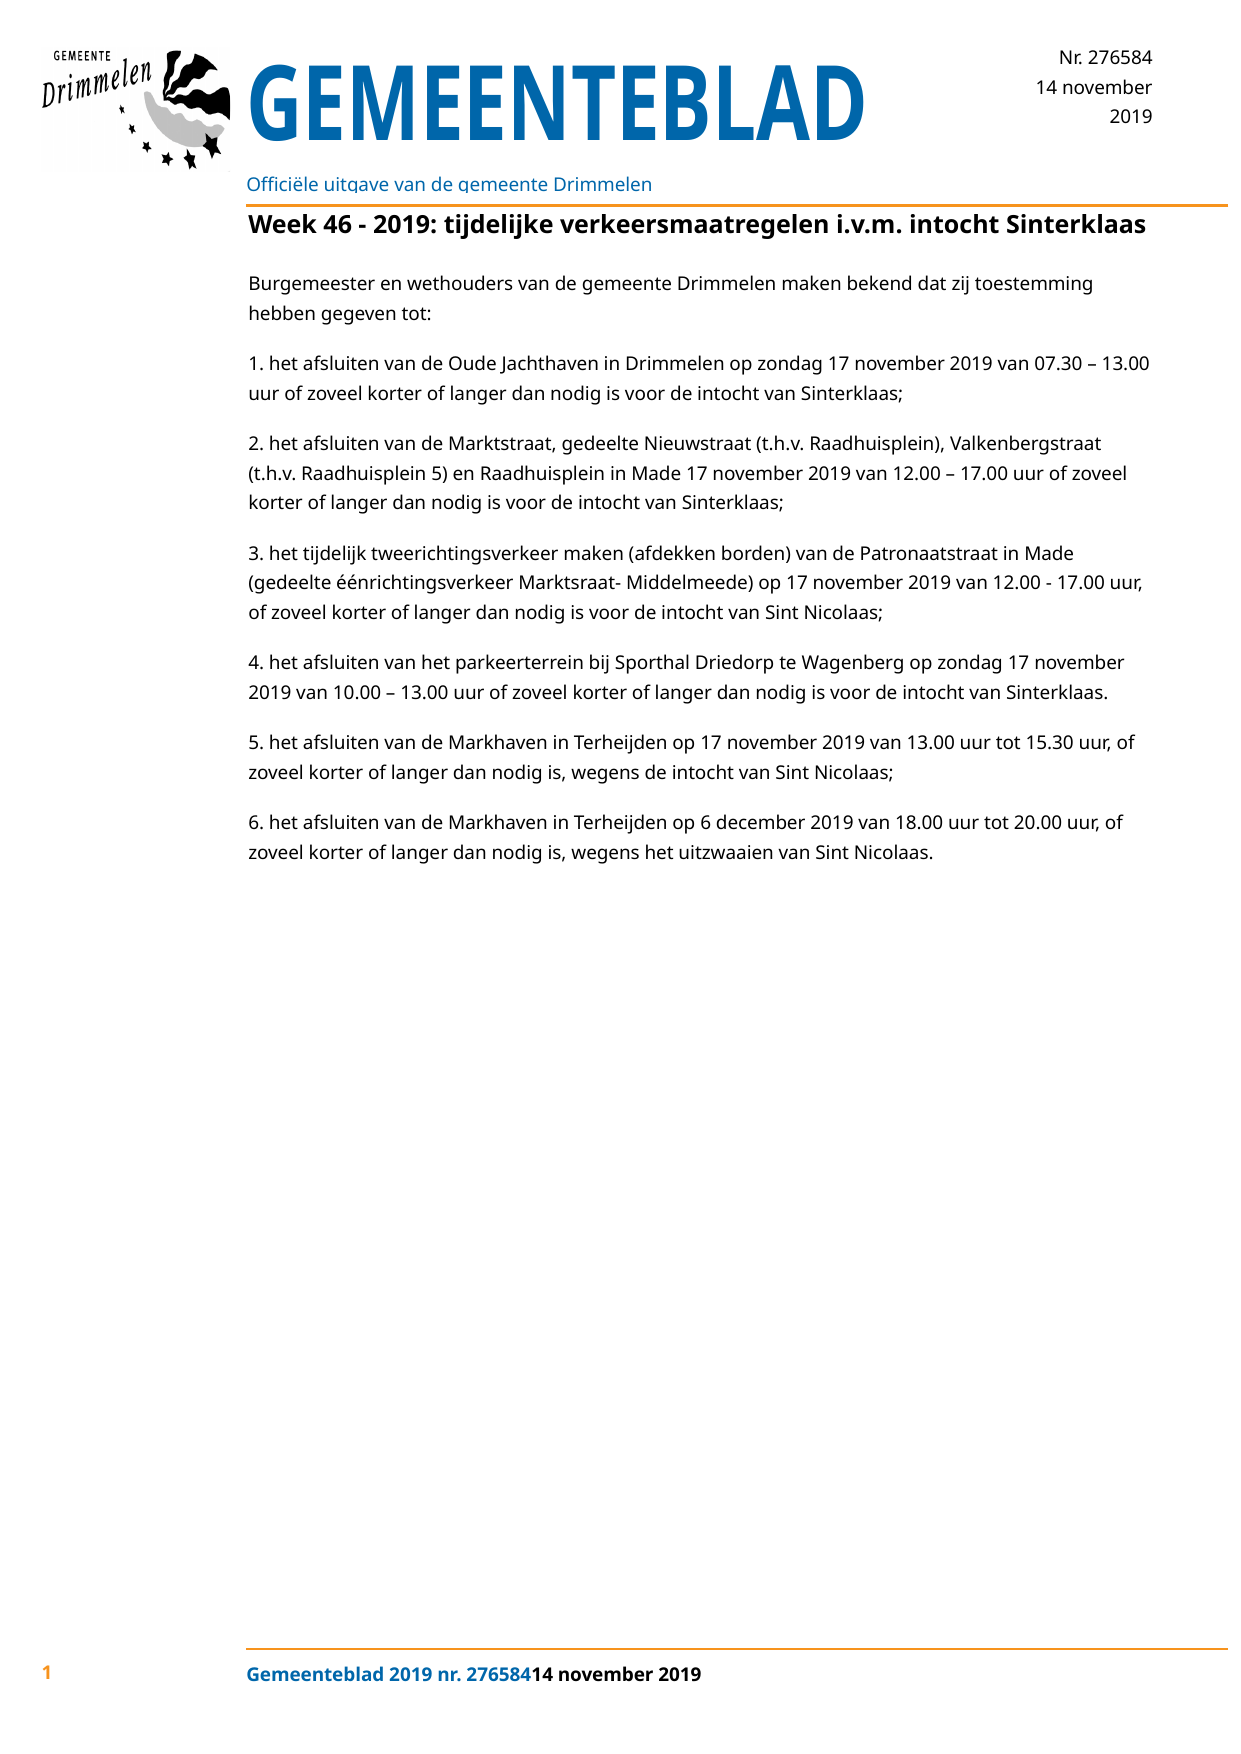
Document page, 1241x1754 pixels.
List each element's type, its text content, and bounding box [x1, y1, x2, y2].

text 2. het afsluiten van de Marktstraat, gedeelte Nieuwstraat (t.h.v. Raadhuisplein), Valkenbergstraat (t.h.v. Raadhuisplein 5) en Raadhuisplein in Made 17 november 2019 van 12.00 – 17.00 uur of zoveel korter of langer dan nodig is voor de intocht van Sinterklaas; [248, 430, 1152, 515]
picture [41, 47, 231, 172]
text Burgemeester en wethouders van de gemeente Drimmelen maken bekend dat zij toestemming hebben gegeven tot: [248, 270, 1152, 326]
text 3. het tijdelijk tweerichtingsverkeer maken (afdekken borden) van de Patronaatstraat in Made (gedeelte éénrichtingsverkeer Marktsraat- Middelmeede) op 17 november 2019 van 12.00 - 17.00 uur, of zoveel korter of langer dan nodig is voor de intocht van Sint Nicolaas; [248, 540, 1152, 625]
text Week 46 - 2019: tijdelijke verkeersmaatregelen i.v.m. intocht Sinterklaas [248, 207, 1152, 241]
text 6. het afsluiten van de Markhaven in Terheijden op 6 december 2019 van 18.00 uur tot 20.00 uur, of zoveel korter of langer dan nodig is, wegens het uitzwaaien van Sint Nicolaas. [248, 809, 1152, 865]
text 4. het afsluiten van het parkeerterrein bij Sporthal Driedorp te Wagenberg op zondag 17 november 2019 van 10.00 – 13.00 uur of zoveel korter of langer dan nodig is voor de intocht van Sinterklaas. [248, 649, 1152, 705]
text 5. het afsluiten van de Markhaven in Terheijden op 17 november 2019 van 13.00 uur tot 15.30 uur, of zoveel korter of langer dan nodig is, wegens de intocht van Sint Nicolaas; [248, 729, 1152, 785]
text 1. het afsluiten van de Oude Jachthaven in Drimmelen op zondag 17 november 2019 van 07.30 – 13.00 uur of zoveel korter of langer dan nodig is voor de intocht van Sinterklaas; [248, 350, 1152, 406]
